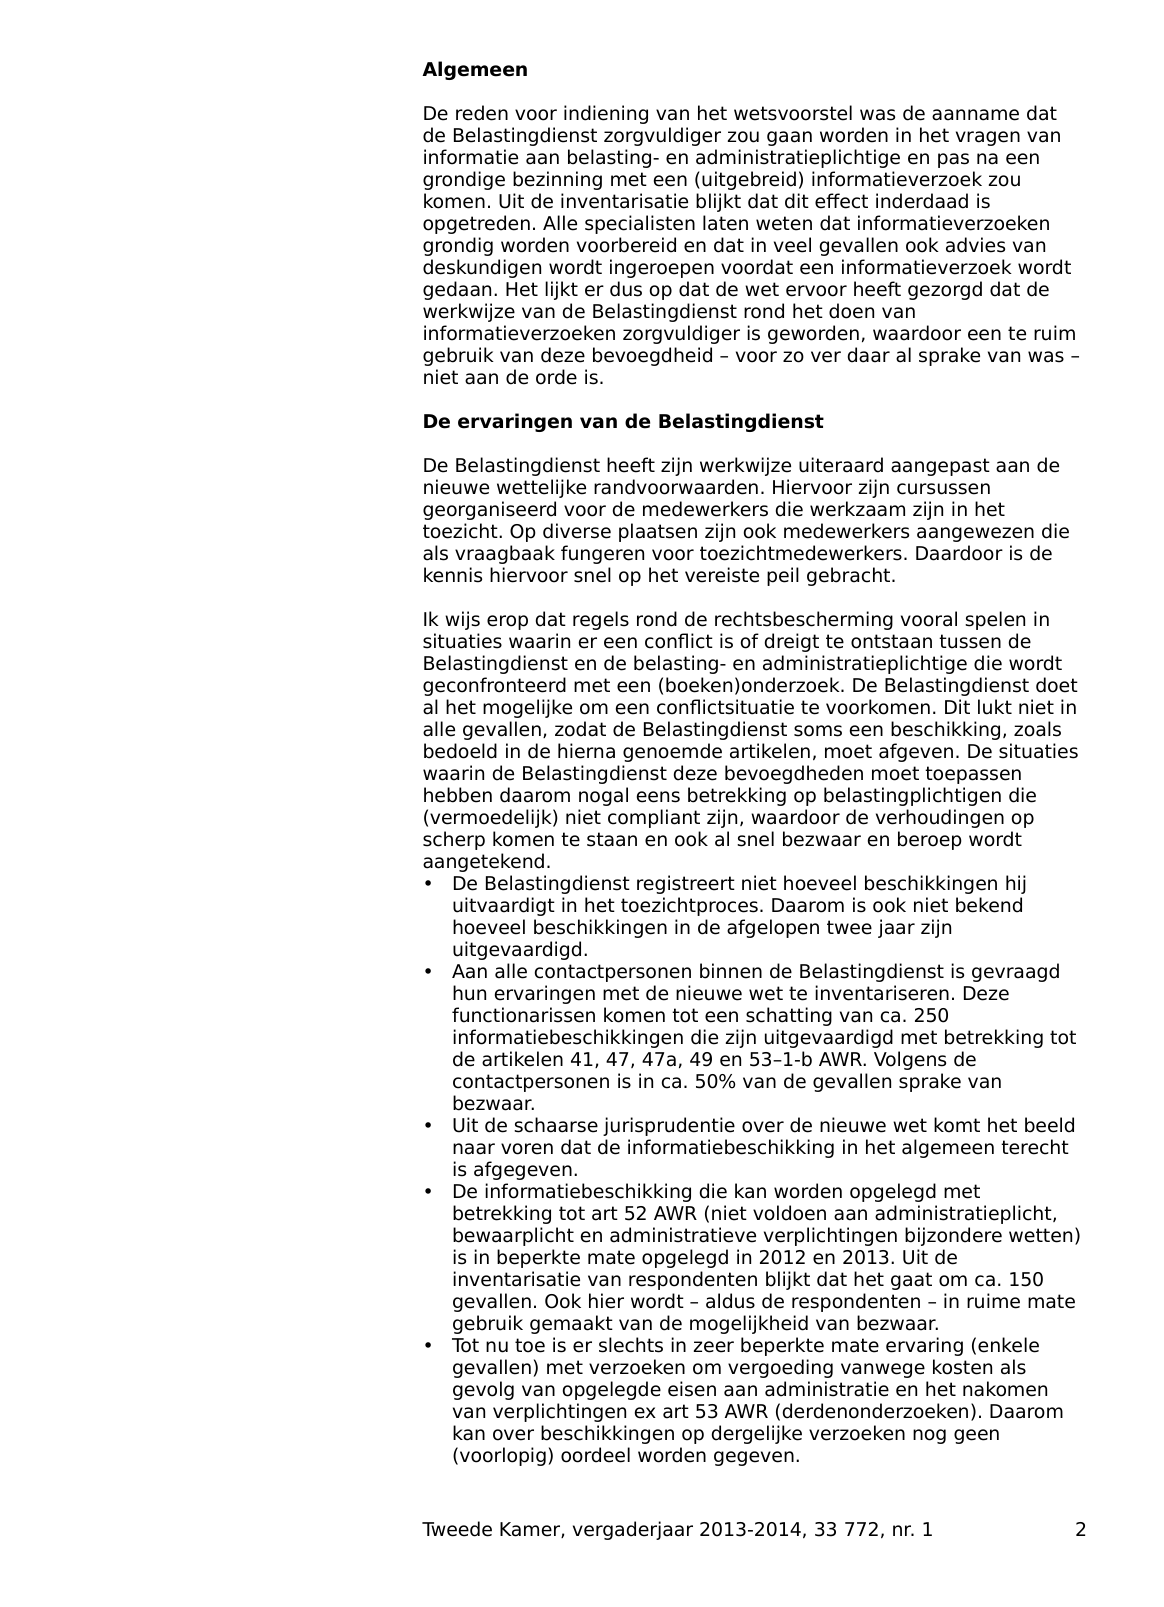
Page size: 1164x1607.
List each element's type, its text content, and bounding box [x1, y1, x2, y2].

text • Uit de schaarse jurisprudentie over de nieuwe wet komt het beeld naar voren dat de informatiebeschikking in het algemeen terecht is afgegeven. [422, 1115, 1087, 1181]
text • Aan alle contactpersonen binnen de Belastingdienst is gevraagd hun ervaringen met de nieuwe wet te inventariseren. Deze functionarissen komen tot een schatting van ca. 250 informatiebeschikkingen die zijn uitgevaardigd met betrekking tot de artikelen 41, 47, 47a, 49 en 53–1-b AWR. Volgens de contactpersonen is in ca. 50% van de gevallen sprake van bezwaar. [422, 961, 1087, 1115]
subtitle De ervaringen van de Belastingdienst [422, 411, 1087, 433]
subtitle Algemeen [422, 59, 1087, 81]
text De Belastingdienst heeft zijn werkwijze uiteraard aangepast aan de nieuwe wettelijke randvoorwaarden. Hiervoor zijn cursussen georganiseerd voor de medewerkers die werkzaam zijn in het toezicht. Op diverse plaatsen zijn ook medewerkers aangewezen die als vraagbaak fungeren voor toezichtmedewerkers. Daardoor is de kennis hiervoor snel op het vereiste peil gebracht. [422, 455, 1087, 587]
text • Tot nu toe is er slechts in zeer beperkte mate ervaring (enkele gevallen) met verzoeken om vergoeding vanwege kosten als gevolg van opgelegde eisen aan administratie en het nakomen van verplichtingen ex art 53 AWR (derdenonderzoeken). Daarom kan over beschikkingen op dergelijke verzoeken nog geen (voorlopig) oordeel worden gegeven. [422, 1335, 1087, 1467]
text • De informatiebeschikking die kan worden opgelegd met betrekking tot art 52 AWR (niet voldoen aan administratieplicht, bewaarplicht en administratieve verplichtingen bijzondere wetten) is in beperkte mate opgelegd in 2012 en 2013. Uit de inventarisatie van respondenten blijkt dat het gaat om ca. 150 gevallen. Ook hier wordt – aldus de respondenten – in ruime mate gebruik gemaakt van de mogelijkheid van bezwaar. [422, 1181, 1087, 1335]
text • De Belastingdienst registreert niet hoeveel beschikkingen hij uitvaardigt in het toezichtproces. Daarom is ook niet bekend hoeveel beschikkingen in de afgelopen twee jaar zijn uitgevaardigd. [422, 873, 1087, 961]
text De reden voor indiening van het wetsvoorstel was de aanname dat de Belastingdienst zorgvuldiger zou gaan worden in het vragen van informatie aan belasting- en administratieplichtige en pas na een grondige bezinning met een (uitgebreid) informatieverzoek zou komen. Uit de inventarisatie blijkt dat dit effect inderdaad is opgetreden. Alle specialisten laten weten dat informatieverzoeken grondig worden voorbereid en dat in veel gevallen ook advies van deskundigen wordt ingeroepen voordat een informatieverzoek wordt gedaan. Het lijkt er dus op dat de wet ervoor heeft gezorgd dat de werkwijze van de Belastingdienst rond het doen van informatieverzoeken zorgvuldiger is geworden, waardoor een te ruim gebruik van deze bevoegdheid – voor zo ver daar al sprake van was – niet aan de orde is. [422, 103, 1087, 389]
text Ik wijs erop dat regels rond de rechtsbescherming vooral spelen in situaties waarin er een conflict is of dreigt te ontstaan tussen de Belastingdienst en de belasting- en administratieplichtige die wordt geconfronteerd met een (boeken)onderzoek. De Belastingdienst doet al het mogelijke om een conflictsituatie te voorkomen. Dit lukt niet in alle gevallen, zodat de Belastingdienst soms een beschikking, zoals bedoeld in de hierna genoemde artikelen, moet afgeven. De situaties waarin de Belastingdienst deze bevoegdheden moet toepassen hebben daarom nogal eens betrekking op belastingplichtigen die (vermoedelijk) niet compliant zijn, waardoor de verhoudingen op scherp komen te staan en ook al snel bezwaar en beroep wordt aangetekend. [422, 609, 1087, 873]
